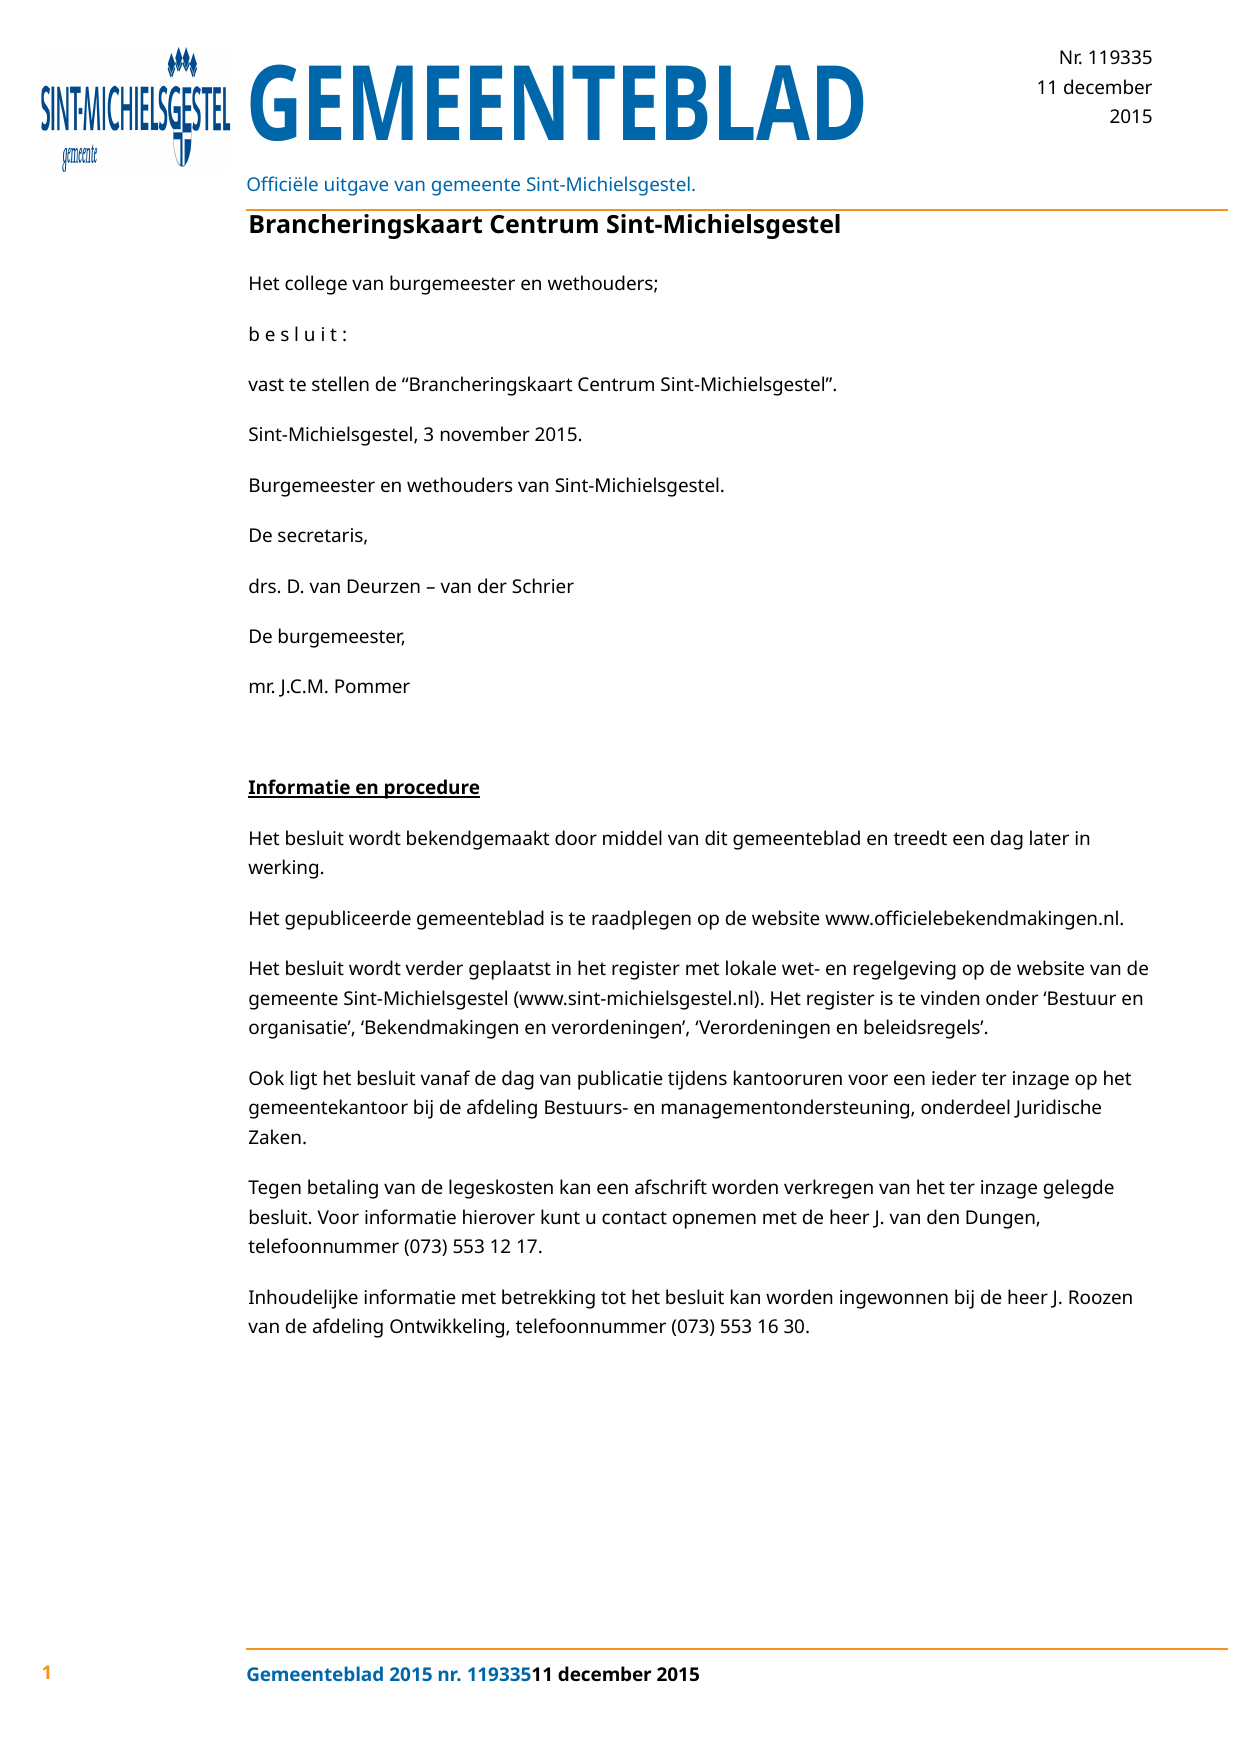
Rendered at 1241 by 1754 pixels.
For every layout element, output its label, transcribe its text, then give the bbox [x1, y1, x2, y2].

text Burgemeester en wethouders van Sint-Michielsgestel. [248, 472, 1152, 498]
text De burgemeester, [248, 623, 1152, 649]
text Informatie en procedure [248, 774, 1152, 800]
text Het gepubliceerde gemeenteblad is te raadplegen op de website www.officielebekendmakingen.nl. [248, 905, 1152, 931]
text Brancheringskaart Centrum Sint-Michielsgestel [248, 211, 1152, 241]
text Sint-Michielsgestel, 3 november 2015. [248, 422, 1152, 447]
text Het college van burgemeester en wethouders; [248, 270, 1152, 296]
text De secretaris, [248, 522, 1152, 548]
text vast te stellen de “Brancheringskaart Centrum Sint-Michielsgestel”. [248, 371, 1152, 397]
picture [41, 47, 231, 172]
text b e s l u i t : [248, 321, 1152, 346]
text Het besluit wordt bekendgemaakt door middel van dit gemeenteblad en treedt een dag later in werking. [248, 825, 1152, 880]
text Het besluit wordt verder geplaatst in het register met lokale wet- en regelgeving op de website van de gemeente Sint-Michielsgestel (www.sint-michielsgestel.nl). Het register is te vinden onder ‘Bestuur en organisatie’, ‘Bekendmakingen en verordeningen’, ‘Verordeningen en beleidsregels’. [248, 955, 1152, 1040]
text Inhoudelijke informatie met betrekking tot het besluit kan worden ingewonnen bij de heer J. Roozen van de afdeling Ontwikkeling, telefoonnummer (073) 553 16 30. [248, 1284, 1152, 1339]
text mr. J.C.M. Pommer [248, 674, 1152, 699]
text Tegen betaling van de legeskosten kan een afschrift worden verkregen van het ter inzage gelegde besluit. Voor informatie hierover kunt u contact opnemen met de heer J. van den Dungen, telefoonnummer (073) 553 12 17. [248, 1174, 1152, 1259]
text drs. D. van Deurzen – van der Schrier [248, 573, 1152, 598]
text Ook ligt het besluit vanaf de dag van publicatie tijdens kantooruren voor een ieder ter inzage op het gemeentekantoor bij de afdeling Bestuurs- en managementondersteuning, onderdeel Juridische Zaken. [248, 1065, 1152, 1150]
